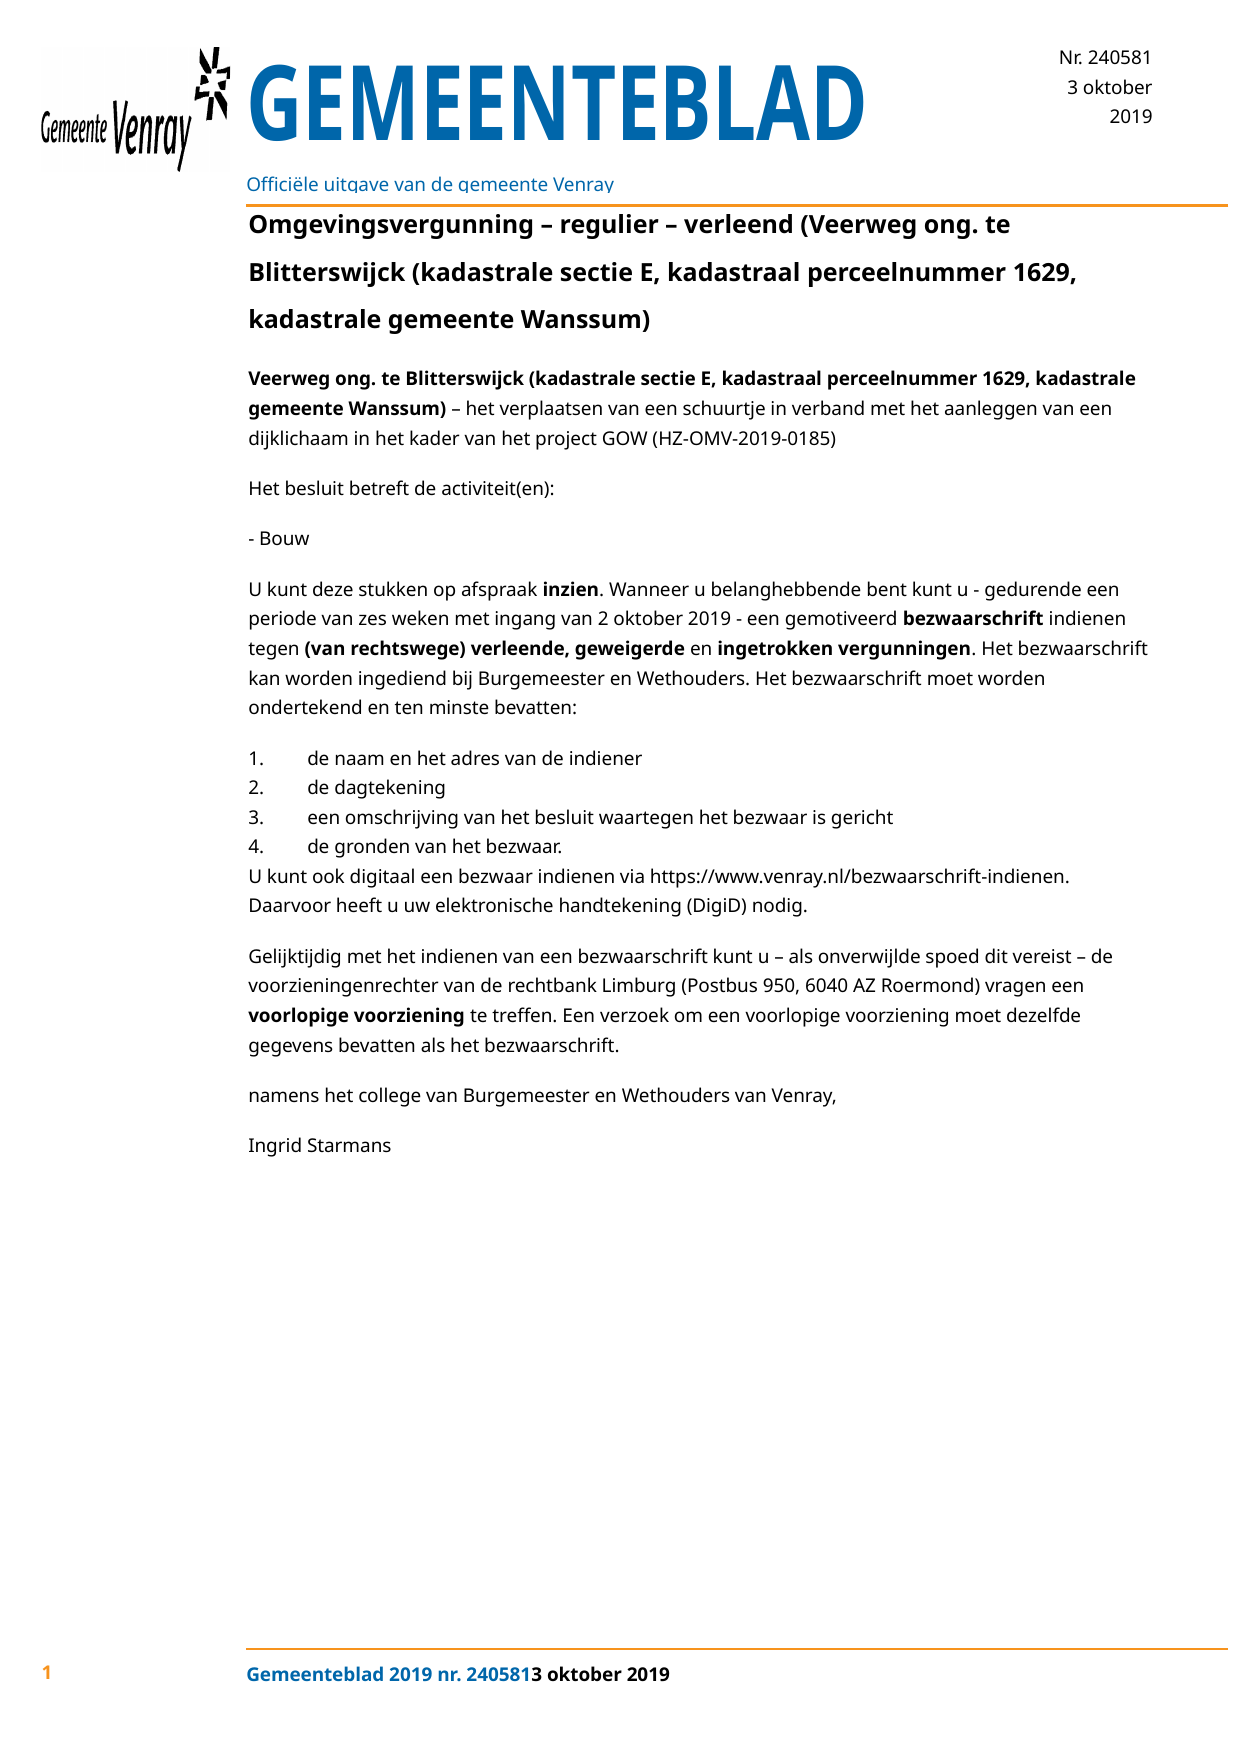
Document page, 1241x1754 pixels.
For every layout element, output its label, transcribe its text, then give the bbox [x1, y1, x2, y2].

list een omschrijving van het besluit waartegen het bezwaar is gericht [248, 804, 1152, 829]
text Omgevingsvergunning – regulier – verleend (Veerweg ong. te Blitterswijck (kadastrale sectie E, kadastraal perceelnummer 1629, kadastrale gemeente Wanssum) [248, 207, 1152, 336]
text - Bouw [248, 526, 1152, 551]
text Gelijktijdig met het indienen van een bezwaarschrift kunt u – als onverwijlde spoed dit vereist – de voorzieningenrechter van de rechtbank Limburg (Postbus 950, 6040 AZ Roermond) vragen een voorlopige voorziening te treffen. Een verzoek om een voorlopige voorziening moet dezelfde gegevens bevatten als het bezwaarschrift. [248, 943, 1152, 1057]
picture [41, 47, 231, 172]
text Veerweg ong. te Blitterswijck (kadastrale sectie E, kadastraal perceelnummer 1629, kadastrale gemeente Wanssum) – het verplaatsen van een schuurtje in verband met het aanleggen van een dijklichaam in het kader van het project GOW (HZ-OMV-2019-0185) [248, 366, 1152, 450]
list de dagtekening [248, 774, 1152, 800]
list de gronden van het bezwaar. [248, 833, 1152, 859]
text U kunt deze stukken op afspraak inzien. Wanneer u belanghebbende bent kunt u - gedurende een periode van zes weken met ingang van 2 oktober 2019 - een gemotiveerd bezwaarschrift indienen tegen (van rechtswege) verleende, geweigerde en ingetrokken vergunningen. Het bezwaarschrift kan worden ingediend bij Burgemeester en Wethouders. Het bezwaarschrift moet worden ondertekend en ten minste bevatten: [248, 576, 1152, 720]
list de naam en het adres van de indiener [248, 745, 1152, 770]
text Het besluit betreft de activiteit(en): [248, 475, 1152, 501]
text U kunt ook digitaal een bezwaar indienen via https://www.venray.nl/bezwaarschrift-indienen. Daarvoor heeft u uw elektronische handtekening (DigiD) nodig. [248, 863, 1152, 918]
text namens het college van Burgemeester en Wethouders van Venray, [248, 1082, 1152, 1108]
text Ingrid Starmans [248, 1133, 1152, 1158]
